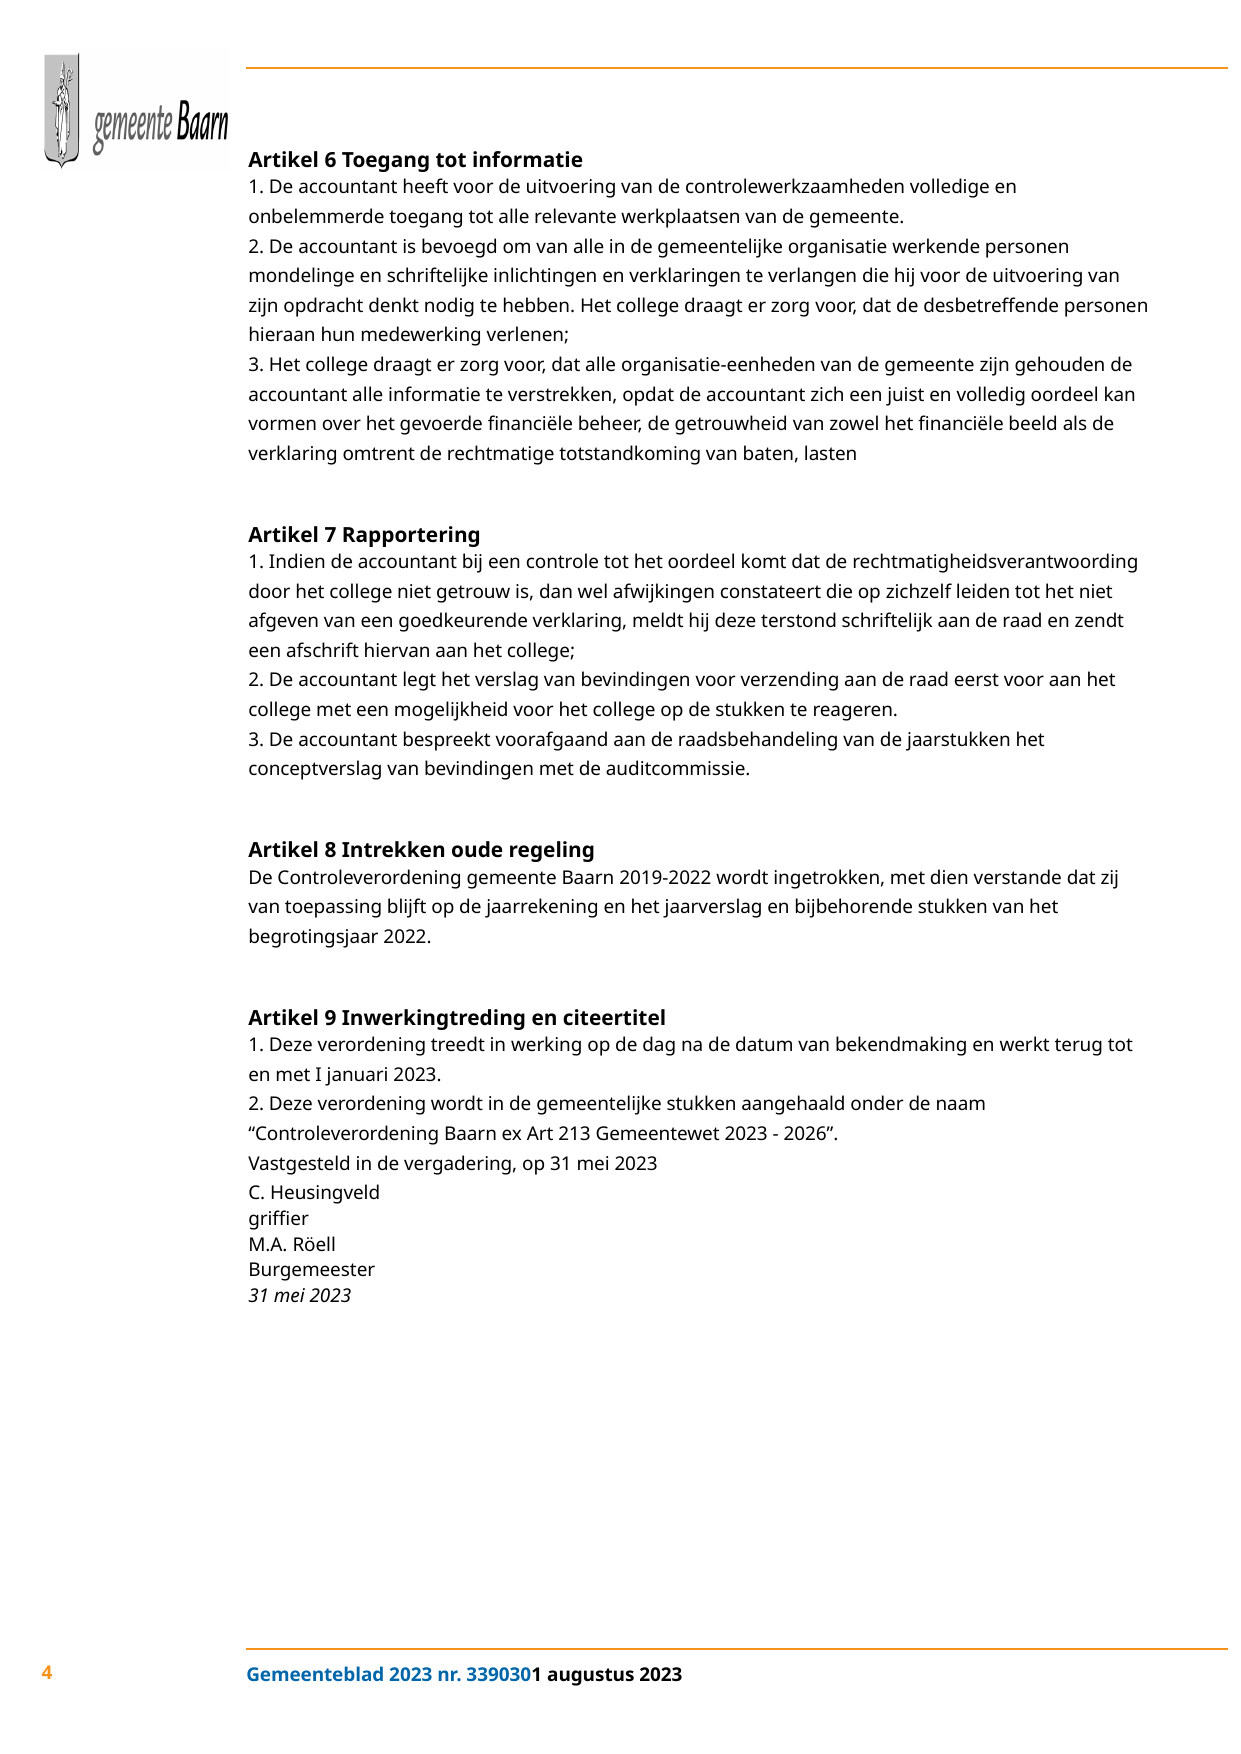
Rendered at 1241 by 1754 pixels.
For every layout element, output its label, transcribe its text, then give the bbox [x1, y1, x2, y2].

text Artikel 9 Inwerkingtreding en citeertitel [248, 1003, 1152, 1031]
text 3. De accountant bespreekt voorafgaand aan de raadsbehandeling van de jaarstukken het conceptverslag van bevindingen met de auditcommissie. [248, 726, 1152, 781]
text 2. De accountant legt het verslag van bevindingen voor verzending aan de raad eerst voor aan het college met een mogelijkheid voor het college op de stukken te reageren. [248, 667, 1152, 722]
text Artikel 6 Toegang tot informatie [248, 145, 1152, 174]
text 1. De accountant heeft voor de uitvoering van de controlewerkzaamheden volledige en onbelemmerde toegang tot alle relevante werkplaatsen van de gemeente. [248, 174, 1152, 229]
text Artikel 8 Intrekken oude regeling [248, 835, 1152, 864]
text Burgemeester [248, 1257, 1152, 1282]
text 31 mei 2023 [248, 1282, 1152, 1308]
text Vastgesteld in de vergadering, op 31 mei 2023 [248, 1150, 1152, 1176]
text 3. Het college draagt er zorg voor, dat alle organisatie-eenheden van de gemeente zijn gehouden de accountant alle informatie te verstrekken, opdat de accountant zich een juist en volledig oordeel kan vormen over het gevoerde financiële beheer, de getrouwheid van zowel het financiële beeld als de verklaring omtrent de rechtmatige totstandkoming van baten, lasten [248, 351, 1152, 466]
text M.A. Röell [248, 1231, 1152, 1257]
text Artikel 7 Rapportering [248, 520, 1152, 548]
text C. Heusingveld [248, 1179, 1152, 1205]
text De Controleverordening gemeente Baarn 2019-2022 wordt ingetrokken, met dien verstande dat zij van toepassing blijft op de jaarrekening en het jaarverslag en bijbehorende stukken van het begrotingsjaar 2022. [248, 864, 1152, 949]
text 2. De accountant is bevoegd om van alle in de gemeentelijke organisatie werkende personen mondelinge en schriftelijke inlichtingen en verklaringen te verlangen die hij voor de uitvoering van zijn opdracht denkt nodig te hebben. Het college draagt er zorg voor, dat de desbetreffende personen hieraan hun medewerking verlenen; [248, 233, 1152, 347]
text griffier [248, 1205, 1152, 1231]
picture [41, 47, 231, 172]
text 1. Deze verordening treedt in werking op de dag na de datum van bekendmaking en werkt terug tot en met I januari 2023. [248, 1031, 1152, 1087]
text 1. Indien de accountant bij een controle tot het oordeel komt dat de rechtmatigheidsverantwoording door het college niet getrouw is, dan wel afwijkingen constateert die op zichzelf leiden tot het niet afgeven van een goedkeurende verklaring, meldt hij deze terstond schriftelijk aan de raad en zendt een afschrift hiervan aan het college; [248, 548, 1152, 663]
text 2. Deze verordening wordt in de gemeentelijke stukken aangehaald onder de naam “Controleverordening Baarn ex Art 213 Gemeentewet 2023 - 2026”. [248, 1091, 1152, 1146]
